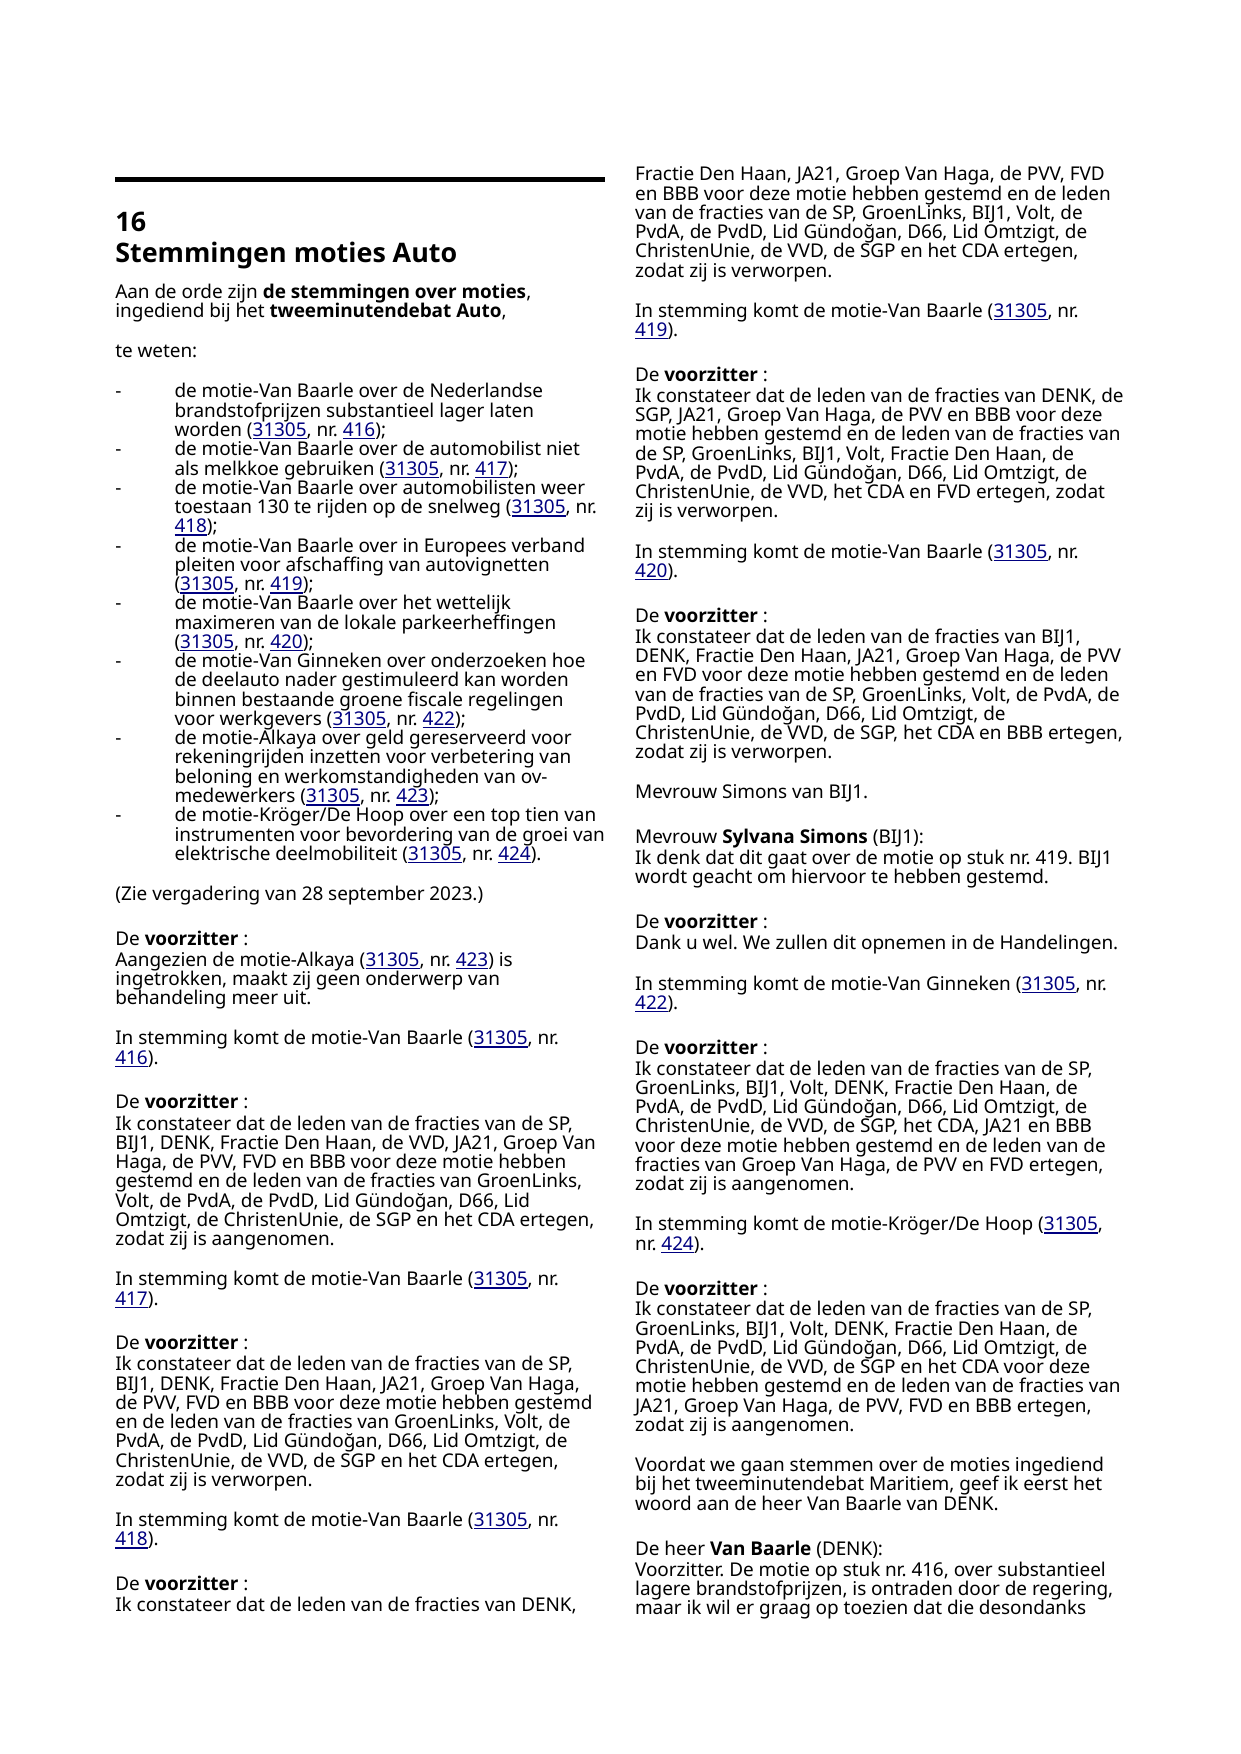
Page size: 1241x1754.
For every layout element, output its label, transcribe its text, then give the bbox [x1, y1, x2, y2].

text De voorzitter : [635, 1275, 1125, 1300]
list de motie-Kröger/De Hoop over een top tien van instrumenten voor bevordering van de groei van elektrische deelmobiliteit (31305, nr. 424). [115, 806, 605, 864]
text De voorzitter : [115, 1329, 605, 1355]
list de motie-Van Baarle over in Europees verband pleiten voor afschaffing van autovignetten (31305, nr. 419); [115, 537, 605, 594]
text In stemming komt de motie-Van Baarle (31305, nr. 420). [635, 543, 1125, 581]
text De voorzitter : [635, 602, 1125, 628]
list de motie-Van Baarle over automobilisten weer toestaan 130 te rijden op de snelweg (31305, nr. 418); [115, 479, 605, 537]
text Ik constateer dat de leden van de fracties van DENK, de SGP, JA21, Groep Van Haga, de PVV en BBB voor deze motie hebben gestemd en de leden van de fracties van de SP, GroenLinks, BIJ1, Volt, Fractie Den Haan, de PvdA, de PvdD, Lid Gündoğan, D66, Lid Omtzigt, de ChristenUnie, de VVD, het CDA en FVD ertegen, zodat zij is verworpen. [635, 387, 1125, 522]
text In stemming komt de motie-Van Baarle (31305, nr. 417). [115, 1270, 605, 1309]
list de motie-Van Baarle over de Nederlandse brandstofprijzen substantieel lager laten worden (31305, nr. 416); [115, 382, 605, 440]
text Voordat we gaan stemmen over de moties ingediend bij het tweeminutendebat Maritiem, geef ik eerst het woord aan de heer Van Baarle van DENK. [635, 1456, 1125, 1514]
text Ik constateer dat de leden van de fracties van de SP, GroenLinks, BIJ1, Volt, DENK, Fractie Den Haan, de PvdA, de PvdD, Lid Gündoğan, D66, Lid Omtzigt, de ChristenUnie, de VVD, de SGP, het CDA, JA21 en BBB voor deze motie hebben gestemd en de leden van de fracties van Groep Van Haga, de PVV en FVD ertegen, zodat zij is aangenomen. [635, 1059, 1125, 1194]
text In stemming komt de motie-Van Ginneken (31305, nr. 422). [635, 974, 1125, 1013]
text In stemming komt de motie-Kröger/De Hoop (31305, nr. 424). [635, 1215, 1125, 1254]
text De voorzitter : [115, 1089, 605, 1114]
text Voorzitter. De motie op stuk nr. 416, over substantieel lagere brandstofprijzen, is ontraden door de regering, maar ik wil er graag op toezien dat die desondanks [635, 1561, 1125, 1618]
text Mevrouw Sylvana Simons (BIJ1): [635, 823, 1125, 849]
text In stemming komt de motie-Van Baarle (31305, nr. 419). [635, 302, 1125, 340]
text In stemming komt de motie-Van Baarle (31305, nr. 416). [115, 1029, 605, 1068]
text De voorzitter : [115, 925, 605, 951]
list de motie-Van Ginneken over onderzoeken hoe de deelauto nader gestimuleerd kan worden binnen bestaande groene fiscale regelingen voor werkgevers (31305, nr. 422); [115, 652, 605, 729]
text 16 [115, 203, 605, 239]
text Ik constateer dat de leden van de fracties van de SP, GroenLinks, BIJ1, Volt, DENK, Fractie Den Haan, de PvdA, de PvdD, Lid Gündoğan, D66, Lid Omtzigt, de ChristenUnie, de VVD, de SGP en het CDA voor deze motie hebben gestemd en de leden van de fracties van JA21, Groep Van Haga, de PVV, FVD en BBB ertegen, zodat zij is aangenomen. [635, 1300, 1125, 1435]
text De voorzitter : [635, 1034, 1125, 1059]
text (Zie vergadering van 28 september 2023.) [115, 885, 605, 904]
text Ik constateer dat de leden van de fracties van BIJ1, DENK, Fractie Den Haan, JA21, Groep Van Haga, de PVV en FVD voor deze motie hebben gestemd en de leden van de fracties van de SP, GroenLinks, Volt, de PvdA, de PvdD, Lid Gündoğan, D66, Lid Omtzigt, de ChristenUnie, de VVD, de SGP, het CDA en BBB ertegen, zodat zij is verworpen. [635, 628, 1125, 763]
list de motie-Alkaya over geld gereserveerd voor rekeningrijden inzetten voor verbetering van beloning en werkomstandigheden van ov-medewerkers (31305, nr. 423); [115, 729, 605, 806]
text Aangezien de motie-Alkaya (31305, nr. 423) is ingetrokken, maakt zij geen onderwerp van behandeling meer uit. [115, 951, 605, 1008]
text De voorzitter : [635, 361, 1125, 387]
text Aan de orde zijn de stemmingen over moties, ingediend bij het tweeminutendebat Auto, [115, 283, 605, 322]
text te weten: [115, 342, 605, 362]
list de motie-Van Baarle over het wettelijk maximeren van de lokale parkeerheffingen (31305, nr. 420); [115, 594, 605, 652]
text De heer Van Baarle (DENK): [635, 1535, 1125, 1561]
text Ik constateer dat de leden van de fracties van de SP, BIJ1, DENK, Fractie Den Haan, de VVD, JA21, Groep Van Haga, de PVV, FVD en BBB voor deze motie hebben gestemd en de leden van de fracties van GroenLinks, Volt, de PvdA, de PvdD, Lid Gündoğan, D66, Lid Omtzigt, de ChristenUnie, de SGP en het CDA ertegen, zodat zij is aangenomen. [115, 1114, 605, 1249]
text In stemming komt de motie-Van Baarle (31305, nr. 418). [115, 1511, 605, 1549]
text Stemmingen moties Auto [115, 239, 605, 283]
text Mevrouw Simons van BIJ1. [635, 783, 1125, 803]
text De voorzitter : [115, 1570, 605, 1596]
list de motie-Van Baarle over de automobilist niet als melkkoe gebruiken (31305, nr. 417); [115, 440, 605, 479]
text Fractie Den Haan, JA21, Groep Van Haga, de PVV, FVD en BBB voor deze motie hebben gestemd en de leden van de fracties van de SP, GroenLinks, BIJ1, Volt, de PvdA, de PvdD, Lid Gündoğan, D66, Lid Omtzigt, de ChristenUnie, de VVD, de SGP en het CDA ertegen, zodat zij is verworpen. [635, 165, 1125, 281]
text Ik constateer dat de leden van de fracties van DENK, [115, 1596, 605, 1615]
text Ik denk dat dit gaat over de motie op stuk nr. 419. BIJ1 wordt geacht om hiervoor te hebben gestemd. [635, 849, 1125, 888]
text Dank u wel. We zullen dit opnemen in de Handelingen. [635, 934, 1125, 954]
text Ik constateer dat de leden van de fracties van de SP, BIJ1, DENK, Fractie Den Haan, JA21, Groep Van Haga, de PVV, FVD en BBB voor deze motie hebben gestemd en de leden van de fracties van GroenLinks, Volt, de PvdA, de PvdD, Lid Gündoğan, D66, Lid Omtzigt, de ChristenUnie, de VVD, de SGP en het CDA ertegen, zodat zij is verworpen. [115, 1355, 605, 1490]
text De voorzitter : [635, 909, 1125, 934]
